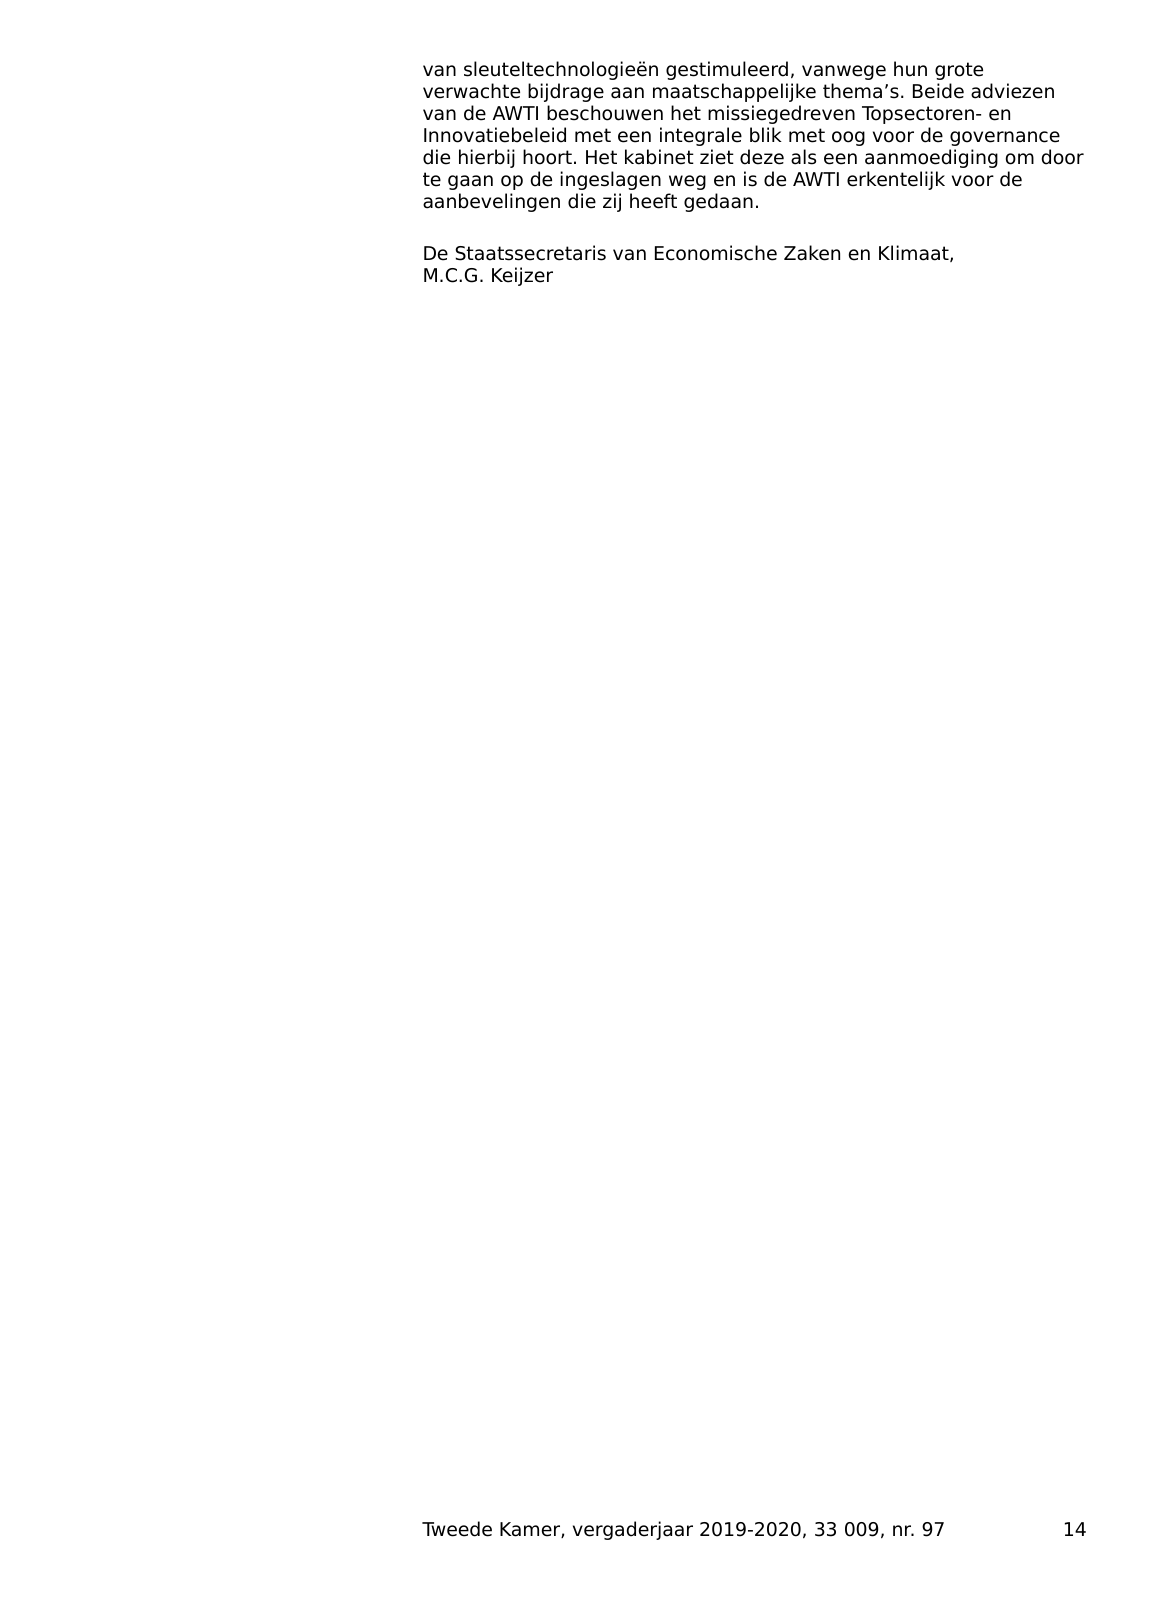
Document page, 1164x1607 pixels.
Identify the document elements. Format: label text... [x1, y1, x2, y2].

text De Staatssecretaris van Economische Zaken en Klimaat, M.C.G. Keijzer [422, 243, 1087, 287]
text van sleuteltechnologieën gestimuleerd, vanwege hun grote verwachte bijdrage aan maatschappelijke thema’s. Beide adviezen van de AWTI beschouwen het missiegedreven Topsectoren- en Innovatiebeleid met een integrale blik met oog voor de governance die hierbij hoort. Het kabinet ziet deze als een aanmoediging om door te gaan op de ingeslagen weg en is de AWTI erkentelijk voor de aanbevelingen die zij heeft gedaan. [422, 59, 1087, 213]
